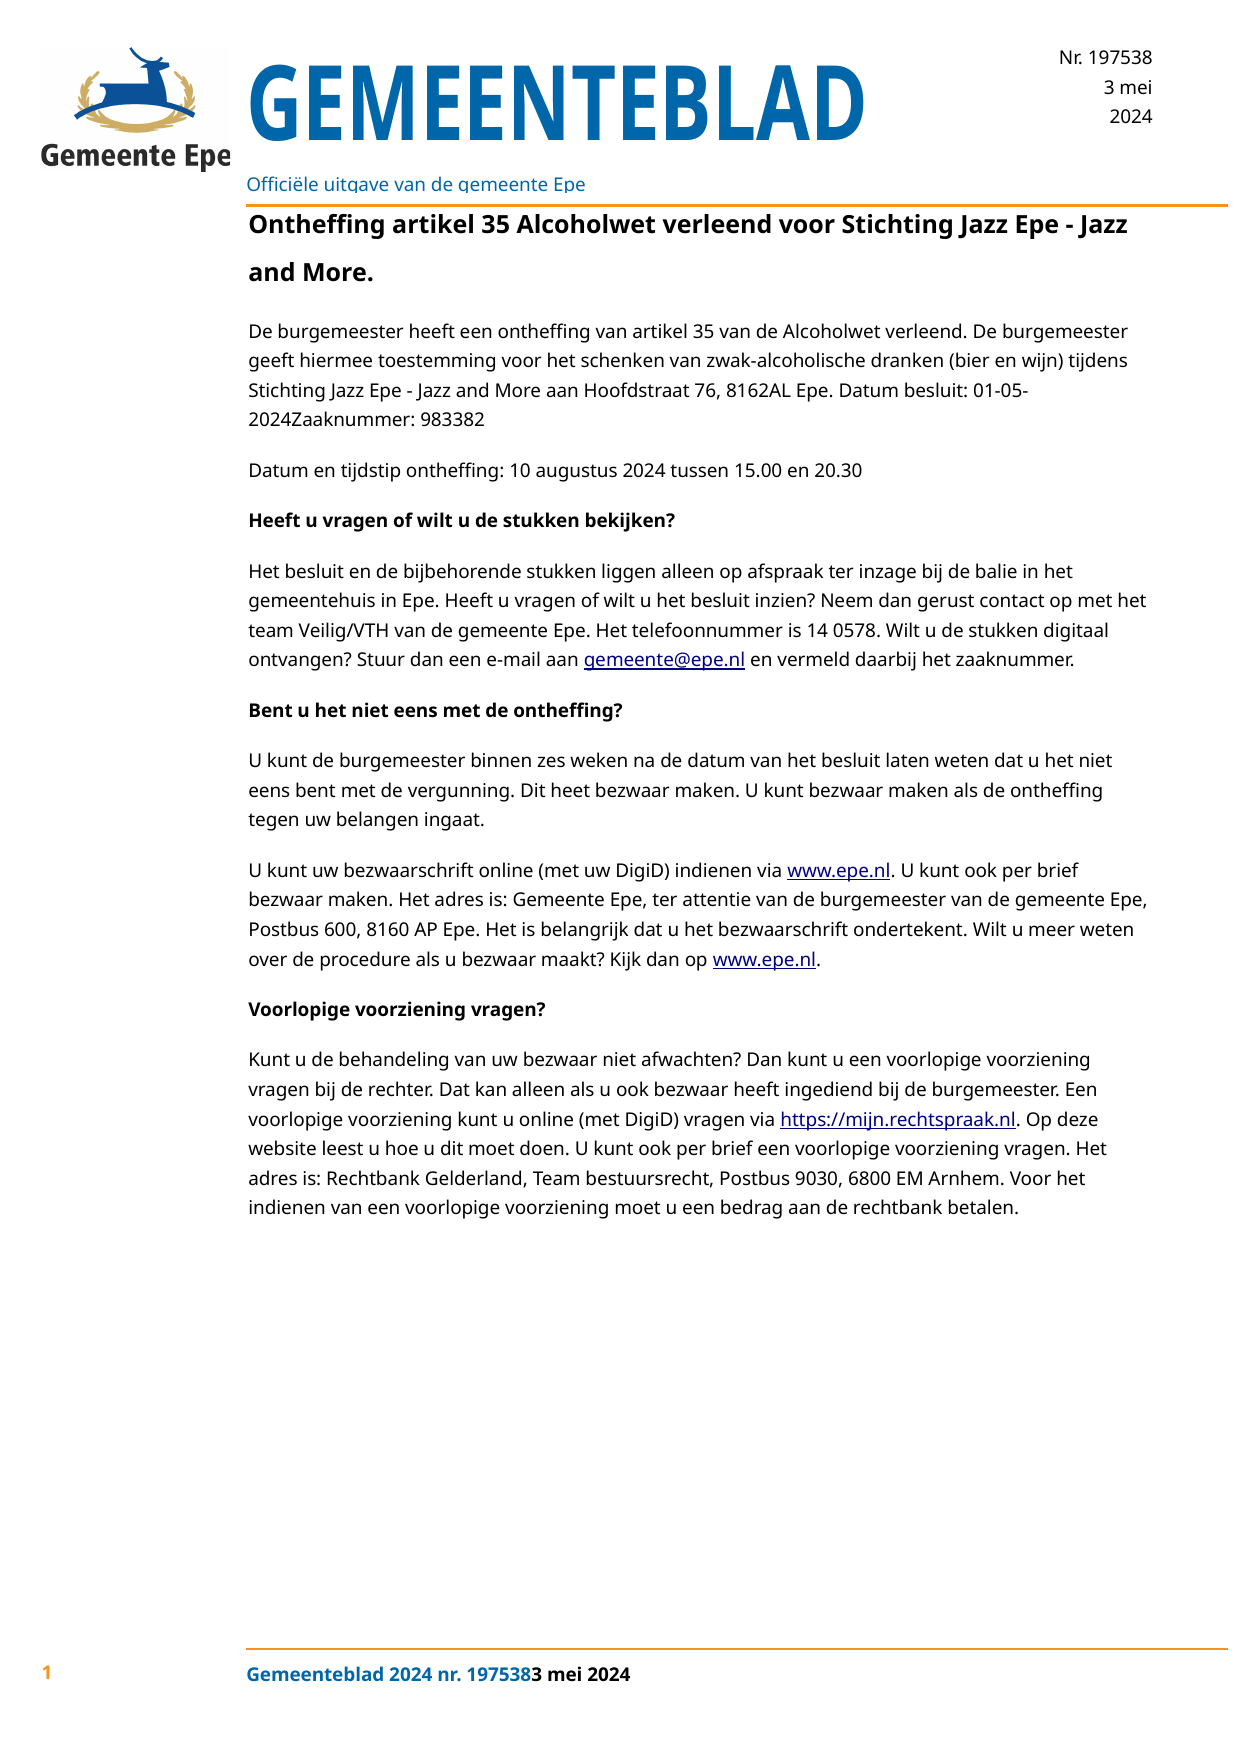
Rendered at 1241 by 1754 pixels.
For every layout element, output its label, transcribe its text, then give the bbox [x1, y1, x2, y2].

text De burgemeester heeft een ontheffing van artikel 35 van de Alcoholwet verleend. De burgemeester geeft hiermee toestemming voor het schenken van zwak-alcoholische dranken (bier en wijn) tijdens Stichting Jazz Epe - Jazz and More aan Hoofdstraat 76, 8162AL Epe. Datum besluit: 01-05-2024Zaaknummer: 983382 [248, 318, 1152, 432]
picture [41, 47, 231, 172]
text Heeft u vragen of wilt u de stukken bekijken? [248, 507, 1152, 533]
text Bent u het niet eens met de ontheffing? [248, 697, 1152, 723]
text Datum en tijdstip ontheffing: 10 augustus 2024 tussen 15.00 en 20.30 [248, 457, 1152, 483]
text Voorlopige voorziening vragen? [248, 996, 1152, 1022]
text Het besluit en de bijbehorende stukken liggen alleen op afspraak ter inzage bij de balie in het gemeentehuis in Epe. Heeft u vragen of wilt u het besluit inzien? Neem dan gerust contact op met het team Veilig/VTH van de gemeente Epe. Het telefoonnummer is 14 0578. Wilt u de stukken digitaal ontvangen? Stuur dan een e-mail aan gemeente@epe.nl en vermeld daarbij het zaaknummer. [248, 558, 1152, 672]
text Ontheffing artikel 35 Alcoholwet verleend voor Stichting Jazz Epe - Jazz and More. [248, 207, 1152, 288]
text Kunt u de behandeling van uw bezwaar niet afwachten? Dan kunt u een voorlopige voorziening vragen bij de rechter. Dat kan alleen als u ook bezwaar heeft ingediend bij de burgemeester. Een voorlopige voorziening kunt u online (met DigiD) vragen via https://mijn.rechtspraak.nl. Op deze website leest u hoe u dit moet doen. U kunt ook per brief een voorlopige voorziening vragen. Het adres is: Rechtbank Gelderland, Team bestuursrecht, Postbus 9030, 6800 EM Arnhem. Voor het indienen van een voorlopige voorziening moet u een bedrag aan de rechtbank betalen. [248, 1047, 1152, 1220]
text U kunt de burgemeester binnen zes weken na de datum van het besluit laten weten dat u het niet eens bent met de vergunning. Dit heet bezwaar maken. U kunt bezwaar maken als de ontheffing tegen uw belangen ingaat. [248, 747, 1152, 832]
text U kunt uw bezwaarschrift online (met uw DigiD) indienen via www.epe.nl. U kunt ook per brief bezwaar maken. Het adres is: Gemeente Epe, ter attentie van de burgemeester van de gemeente Epe, Postbus 600, 8160 AP Epe. Het is belangrijk dat u het bezwaarschrift ondertekent. Wilt u meer weten over de procedure als u bezwaar maakt? Kijk dan op www.epe.nl. [248, 857, 1152, 972]
